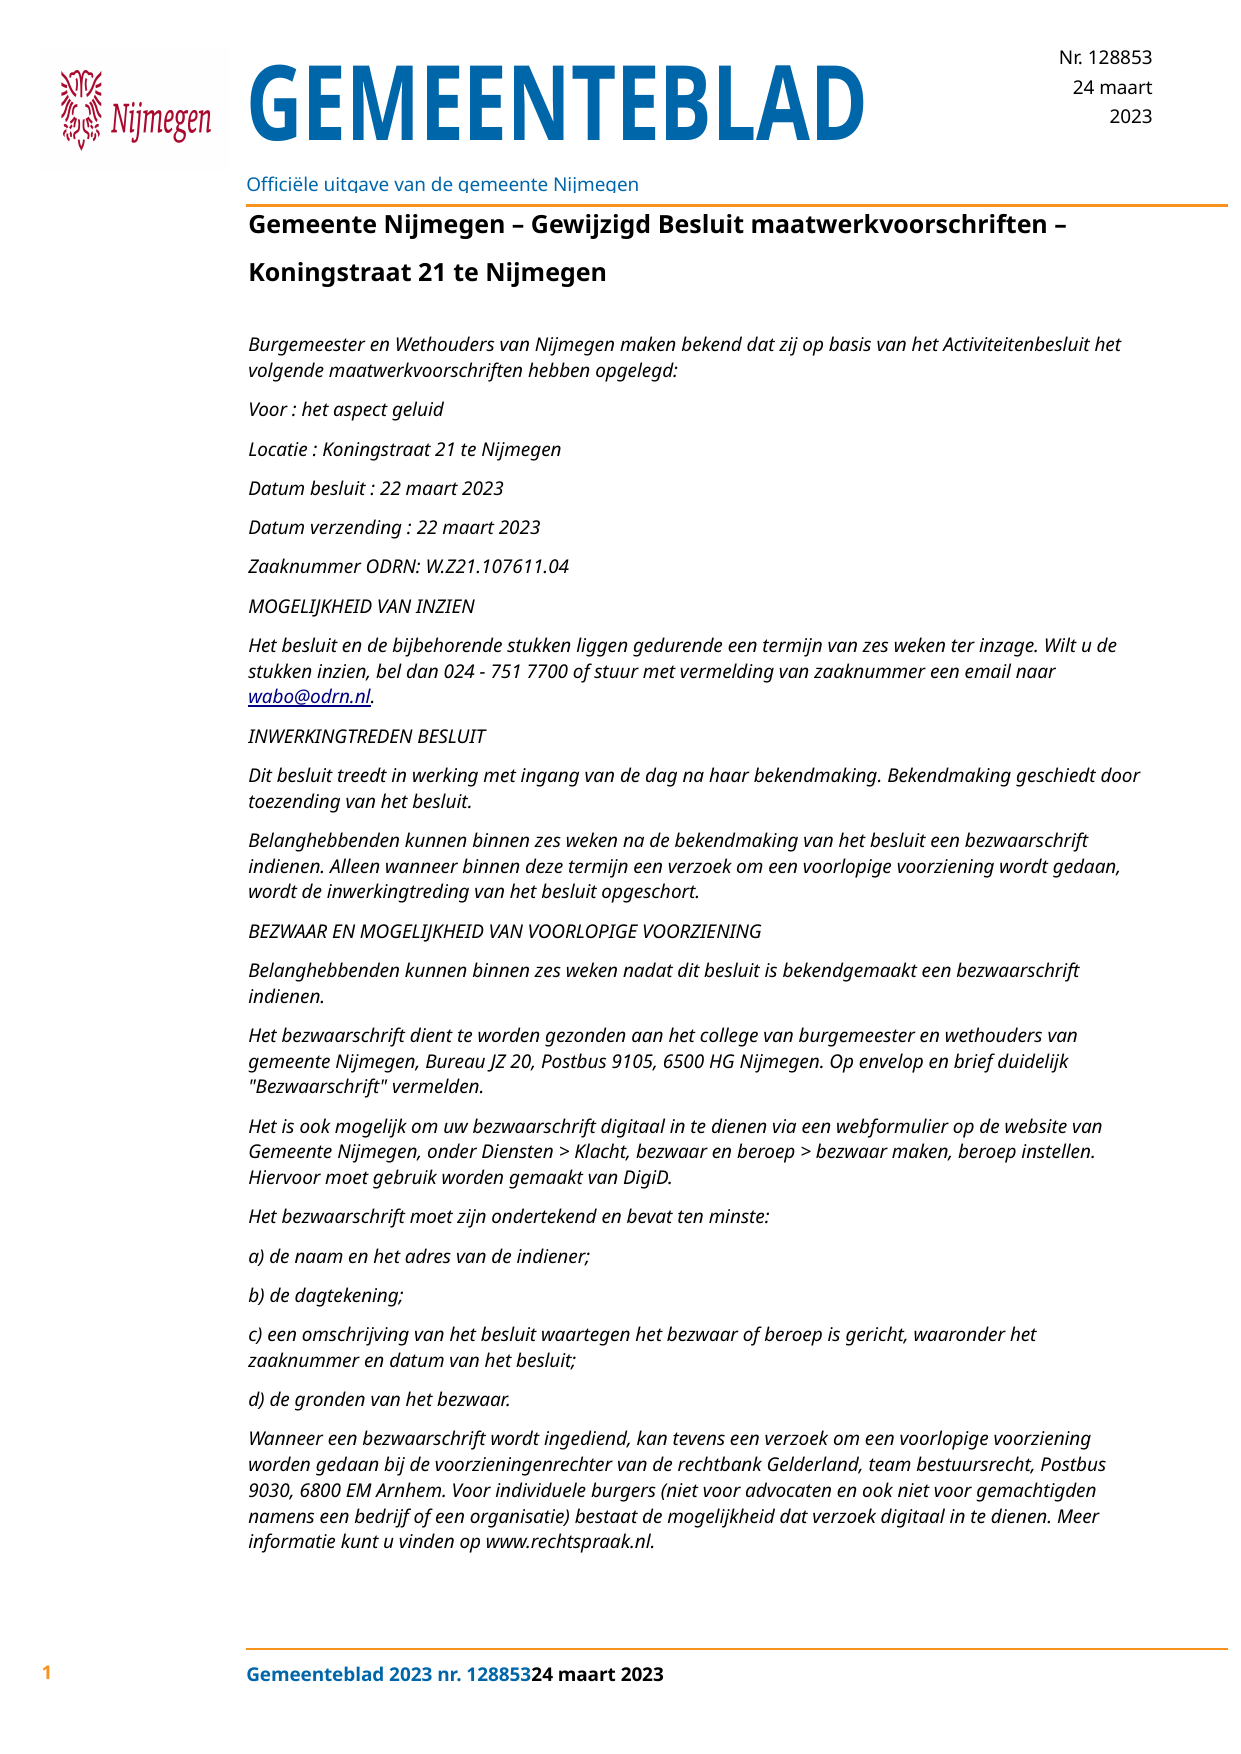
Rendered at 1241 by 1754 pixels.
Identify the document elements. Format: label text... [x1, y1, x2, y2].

text Het is ook mogelijk om uw bezwaarschrift digitaal in te dienen via een webformulier op de website van Gemeente Nijmegen, onder Diensten > Klacht, bezwaar en beroep > bezwaar maken, beroep instellen. Hiervoor moet gebruik worden gemaakt van DigiD. [248, 1113, 1152, 1190]
text BEZWAAR EN MOGELIJKHEID VAN VOORLOPIGE VOORZIENING [248, 918, 1152, 943]
text Gemeente Nijmegen – Gewijzigd Besluit maatwerkvoorschriften – Koningstraat 21 te Nijmegen [248, 207, 1152, 288]
text Voor : het aspect geluid [248, 396, 1152, 422]
text Datum verzending : 22 maart 2023 [248, 514, 1152, 540]
text Belanghebbenden kunnen binnen zes weken na de bekendmaking van het besluit een bezwaarschrift indienen. Alleen wanneer binnen deze termijn een verzoek om een voorlopige voorziening wordt gedaan, wordt de inwerkingtreding van het besluit opgeschort. [248, 827, 1152, 904]
text Burgemeester en Wethouders van Nijmegen maken bekend dat zij op basis van het Activiteitenbesluit het volgende maatwerkvoorschriften hebben opgelegd: [248, 331, 1152, 383]
text MOGELIJKHEID VAN INZIEN [248, 593, 1152, 618]
text Belanghebbenden kunnen binnen zes weken nadat dit besluit is bekendgemaakt een bezwaarschrift indienen. [248, 957, 1152, 1008]
text Locatie : Koningstraat 21 te Nijmegen [248, 436, 1152, 461]
text d) de gronden van het bezwaar. [248, 1386, 1152, 1412]
text Datum besluit : 22 maart 2023 [248, 475, 1152, 501]
text INWERKINGTREDEN BESLUIT [248, 723, 1152, 748]
text Het besluit en de bijbehorende stukken liggen gedurende een termijn van zes weken ter inzage. Wilt u de stukken inzien, bel dan 024 - 751 7700 of stuur met vermelding van zaaknummer een email naar wabo@odrn.nl. [248, 632, 1152, 709]
picture [41, 47, 231, 172]
text Wanneer een bezwaarschrift wordt ingediend, kan tevens een verzoek om een voorlopige voorziening worden gedaan bij de voorzieningenrechter van de rechtbank Gelderland, team bestuursrecht, Postbus 9030, 6800 EM Arnhem. Voor individuele burgers (niet voor advocaten en ook niet voor gemachtigden namens een bedrijf of een organisatie) bestaat de mogelijkheid dat verzoek digitaal in te dienen. Meer informatie kunt u vinden op www.rechtspraak.nl. [248, 1426, 1152, 1554]
text a) de naam en het adres van de indiener; [248, 1243, 1152, 1268]
text Het bezwaarschrift moet zijn ondertekend en bevat ten minste: [248, 1203, 1152, 1229]
text Het bezwaarschrift dient te worden gezonden aan het college van burgemeester en wethouders van gemeente Nijmegen, Bureau JZ 20, Postbus 9105, 6500 HG Nijmegen. Op envelop en brief duidelijk "Bezwaarschrift" vermelden. [248, 1022, 1152, 1099]
text Zaaknummer ODRN: W.Z21.107611.04 [248, 553, 1152, 579]
text Dit besluit treedt in werking met ingang van de dag na haar bekendmaking. Bekendmaking geschiedt door toezending van het besluit. [248, 762, 1152, 813]
text c) een omschrijving van het besluit waartegen het bezwaar of beroep is gericht, waaronder het zaaknummer en datum van het besluit; [248, 1321, 1152, 1373]
text b) de dagtekening; [248, 1282, 1152, 1308]
